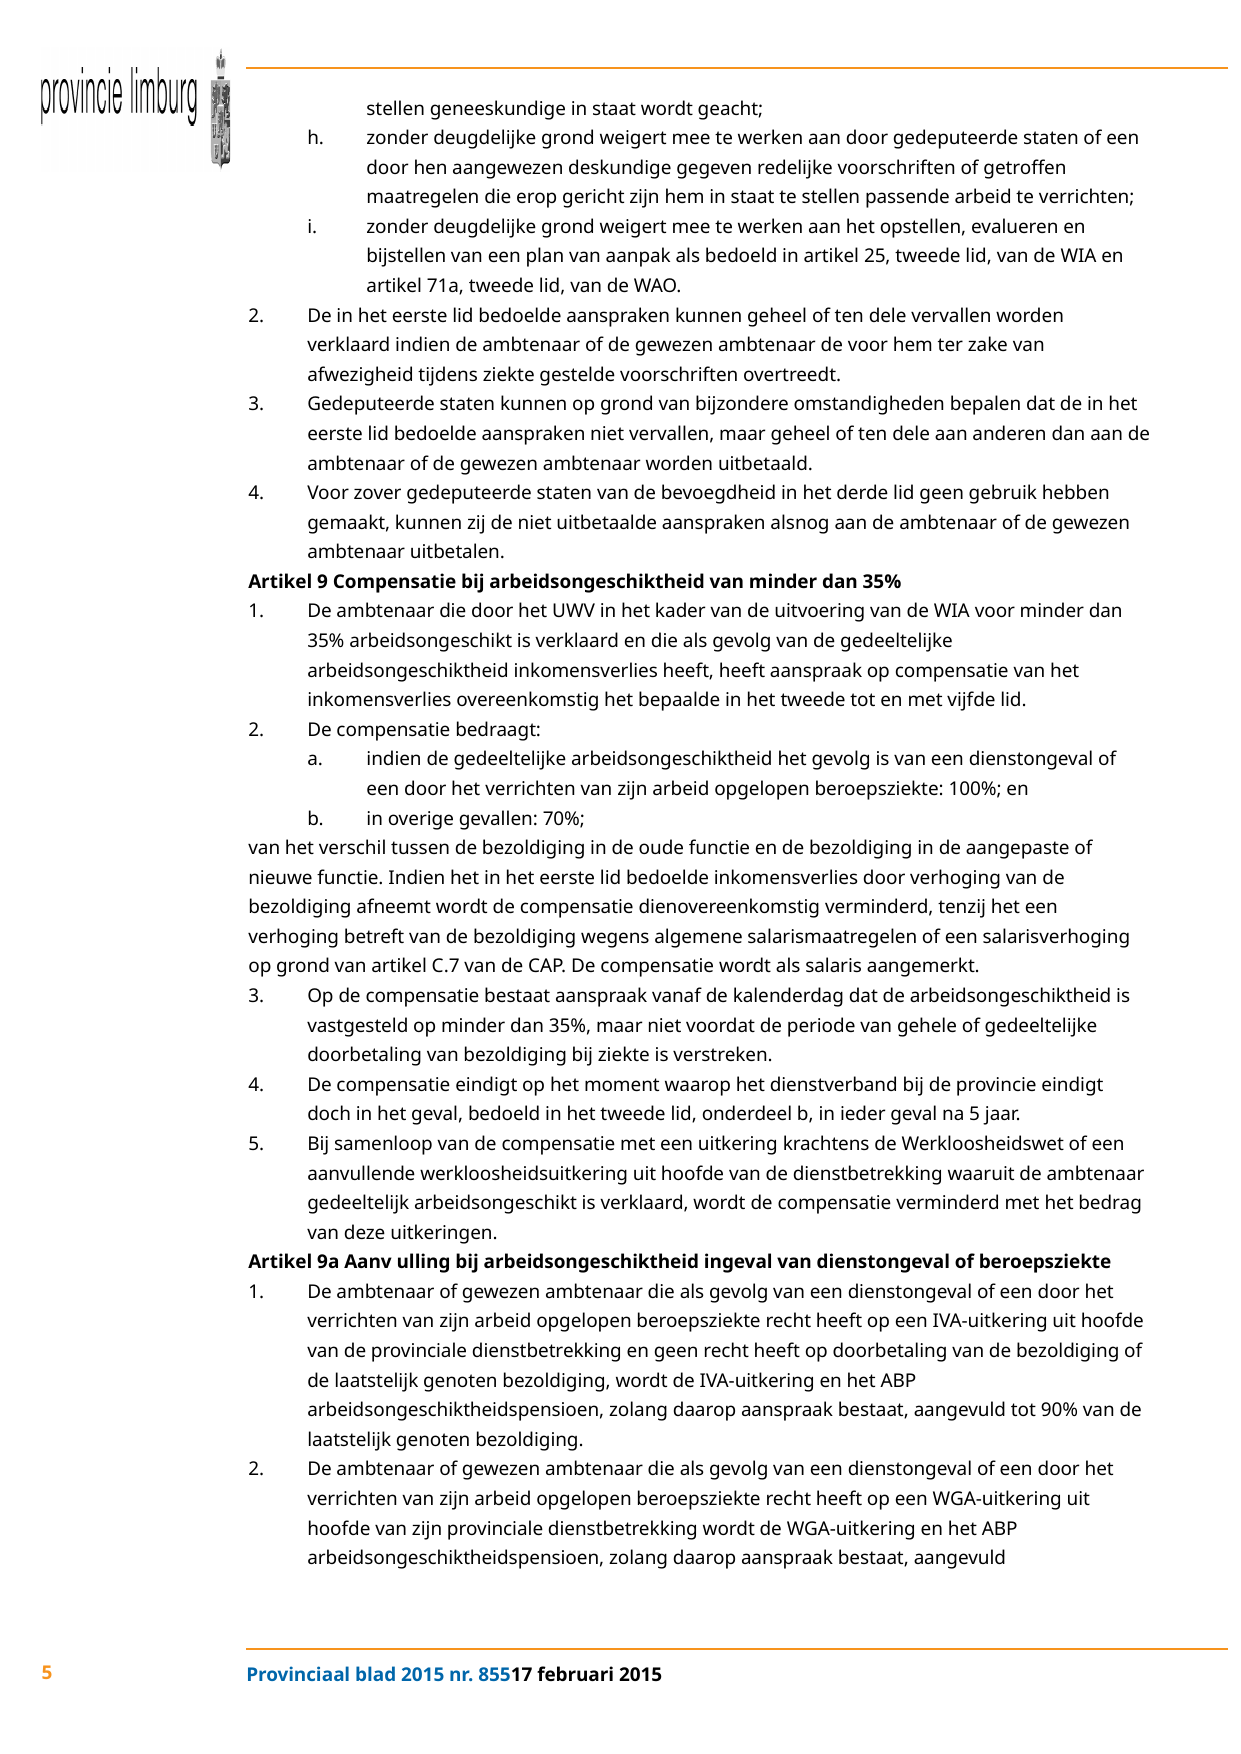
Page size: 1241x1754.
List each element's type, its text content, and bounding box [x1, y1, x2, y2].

text van het verschil tussen de bezoldiging in de oude functie en de bezoldiging in de aangepaste of nieuwe functie. Indien het in het eerste lid bedoelde inkomensverlies door verhoging van de bezoldiging afneemt wordt de compensatie dienovereenkomstig verminderd, tenzij het een verhoging betreft van de bezoldiging wegens algemene salarismaatregelen of een salarisverhoging op grond van artikel C.7 van de CAP. De compensatie wordt als salaris aangemerkt. [248, 834, 1152, 978]
list Gedeputeerde staten kunnen op grond van bijzondere omstandigheden bepalen dat de in het eerste lid bedoelde aanspraken niet vervallen, maar geheel of ten dele aan anderen dan aan de ambtenaar of de gewezen ambtenaar worden uitbetaald. [248, 391, 1152, 476]
list indien de gedeeltelijke arbeidsongeschiktheid het gevolg is van een dienstongeval of een door het verrichten van zijn arbeid opgelopen beroepsziekte: 100%; en [307, 746, 1152, 801]
list zonder deugdelijke grond weigert mee te werken aan door gedeputeerde staten of een door hen aangewezen deskundige gegeven redelijke voorschriften of getroffen maatregelen die erop gericht zijn hem in staat te stellen passende arbeid te verrichten; [307, 124, 1152, 209]
list stellen geneeskundige in staat wordt geacht; [307, 95, 1152, 121]
list De ambtenaar die door het UWV in het kader van de uitvoering van de WIA voor minder dan 35% arbeidsongeschikt is verklaard en die als gevolg van de gedeeltelijke arbeidsongeschiktheid inkomensverlies heeft, heeft aanspraak op compensatie van het inkomensverlies overeenkomstig het bepaalde in het tweede tot en met vijfde lid. [248, 598, 1152, 712]
text Artikel 9a Aanv ulling bij arbeidsongeschiktheid ingeval van dienstongeval of beroepsziekte [248, 1248, 1152, 1274]
list De in het eerste lid bedoelde aanspraken kunnen geheel of ten dele vervallen worden verklaard indien de ambtenaar of de gewezen ambtenaar de voor hem ter zake van afwezigheid tijdens ziekte gestelde voorschriften overtreedt. [248, 302, 1152, 387]
list in overige gevallen: 70%; [307, 805, 1152, 831]
list zonder deugdelijke grond weigert mee te werken aan het opstellen, evalueren en bijstellen van een plan van aanpak als bedoeld in artikel 25, tweede lid, van de WIA en artikel 71a, tweede lid, van de WAO. [307, 213, 1152, 298]
list Voor zover gedeputeerde staten van de bevoegdheid in het derde lid geen gebruik hebben gemaakt, kunnen zij de niet uitbetaalde aanspraken alsnog aan de ambtenaar of de gewezen ambtenaar uitbetalen. [248, 479, 1152, 564]
list De ambtenaar of gewezen ambtenaar die als gevolg van een dienstongeval of een door het verrichten van zijn arbeid opgelopen beroepsziekte recht heeft op een IVA-uitkering uit hoofde van de provinciale dienstbetrekking en geen recht heeft op doorbetaling van de bezoldiging of de laatstelijk genoten bezoldiging, wordt de IVA-uitkering en het ABP arbeidsongeschiktheidspensioen, zolang daarop aanspraak bestaat, aangevuld tot 90% van de laatstelijk genoten bezoldiging. [248, 1278, 1152, 1452]
list De compensatie eindigt op het moment waarop het dienstverband bij de provincie eindigt doch in het geval, bedoeld in het tweede lid, onderdeel b, in ieder geval na 5 jaar. [248, 1071, 1152, 1126]
text Artikel 9 Compensatie bij arbeidsongeschiktheid van minder dan 35% [248, 568, 1152, 594]
list Bij samenloop van de compensatie met een uitkering krachtens de Werkloosheidswet of een aanvullende werkloosheidsuitkering uit hoofde van de dienstbetrekking waaruit de ambtenaar gedeeltelijk arbeidsongeschikt is verklaard, wordt de compensatie verminderd met het bedrag van deze uitkeringen. [248, 1130, 1152, 1245]
list De compensatie bedraagt: [248, 716, 1152, 742]
picture [41, 47, 231, 172]
list Op de compensatie bestaat aanspraak vanaf de kalenderdag dat de arbeidsongeschiktheid is vastgesteld op minder dan 35%, maar niet voordat de periode van gehele of gedeeltelijke doorbetaling van bezoldiging bij ziekte is verstreken. [248, 982, 1152, 1067]
list De ambtenaar of gewezen ambtenaar die als gevolg van een dienstongeval of een door het verrichten van zijn arbeid opgelopen beroepsziekte recht heeft op een WGA-uitkering uit hoofde van zijn provinciale dienstbetrekking wordt de WGA-uitkering en het ABP arbeidsongeschiktheidspensioen, zolang daarop aanspraak bestaat, aangevuld [248, 1456, 1152, 1570]
